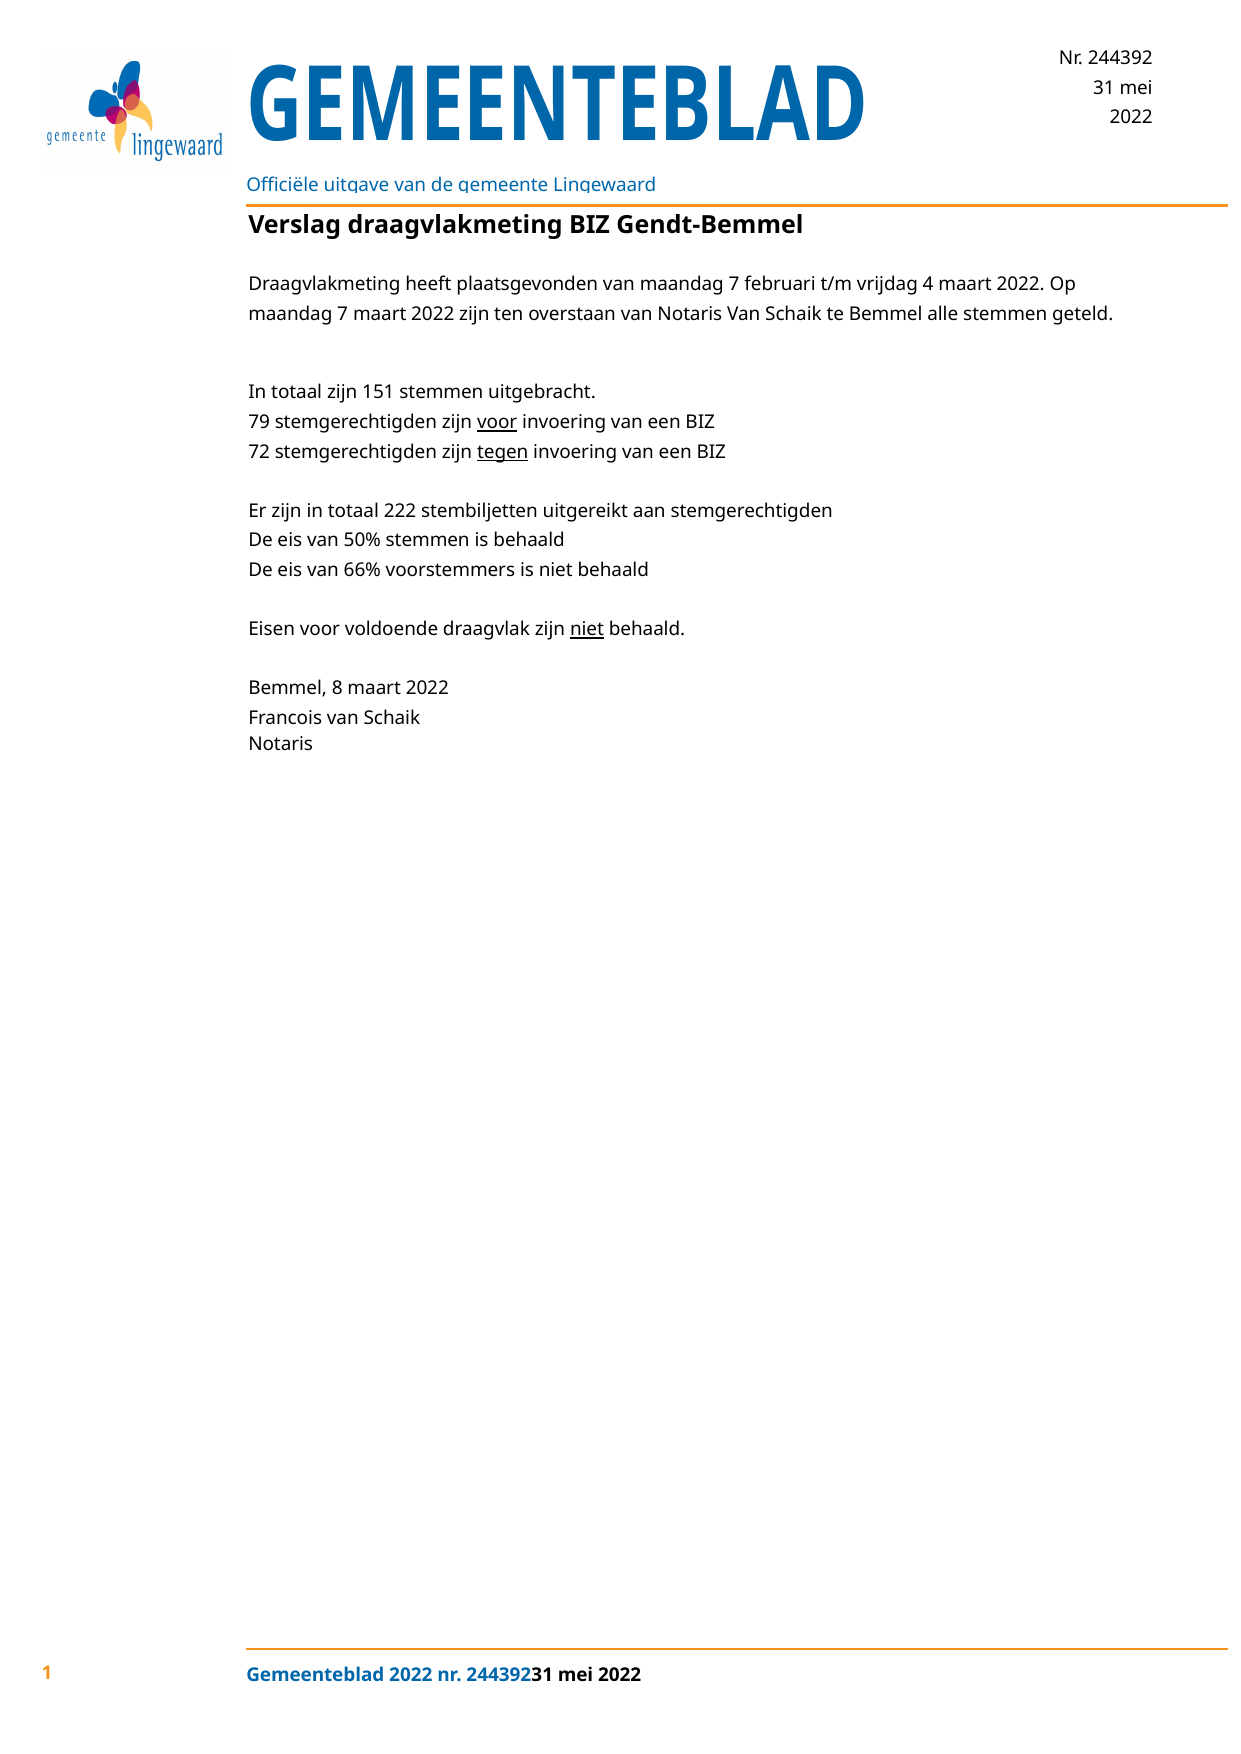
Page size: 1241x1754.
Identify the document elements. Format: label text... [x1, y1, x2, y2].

text De eis van 50% stemmen is behaald [248, 527, 1152, 552]
picture [41, 47, 231, 172]
text Draagvlakmeting heeft plaatsgevonden van maandag 7 februari t/m vrijdag 4 maart 2022. Op maandag 7 maart 2022 zijn ten overstaan van Notaris Van Schaik te Bemmel alle stemmen geteld. [248, 270, 1152, 326]
text In totaal zijn 151 stemmen uitgebracht. [248, 379, 1152, 404]
text De eis van 66% voorstemmers is niet behaald [248, 556, 1152, 582]
text 72 stemgerechtigden zijn tegen invoering van een BIZ [248, 438, 1152, 464]
text Notaris [248, 730, 1152, 756]
text Francois van Schaik [248, 704, 1152, 730]
text Er zijn in totaal 222 stembiljetten uitgereikt aan stemgerechtigden [248, 497, 1152, 523]
text 79 stemgerechtigden zijn voor invoering van een BIZ [248, 408, 1152, 434]
text Bemmel, 8 maart 2022 [248, 674, 1152, 700]
text Eisen voor voldoende draagvlak zijn niet behaald. [248, 615, 1152, 641]
text Verslag draagvlakmeting BIZ Gendt-Bemmel [248, 207, 1152, 241]
